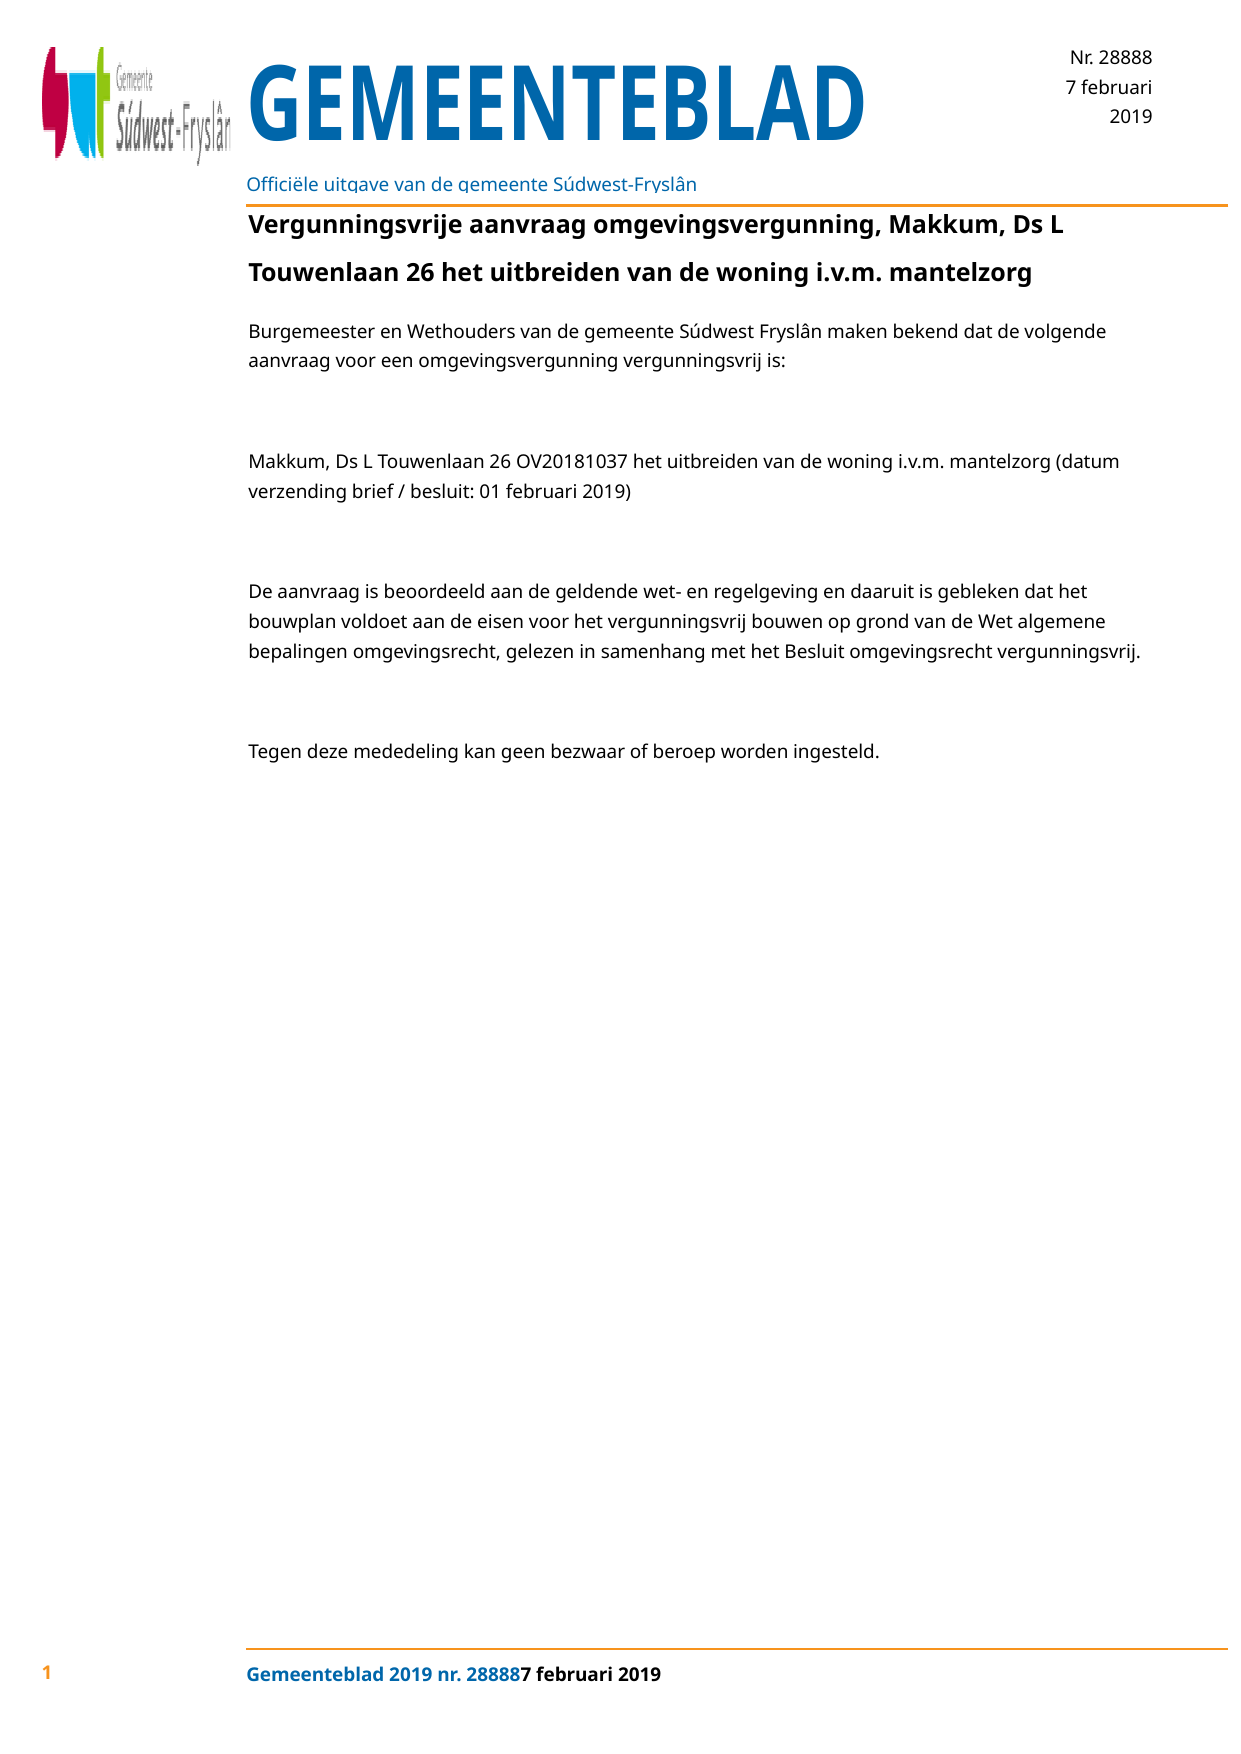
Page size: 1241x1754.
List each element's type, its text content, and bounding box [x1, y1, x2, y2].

picture [41, 47, 231, 172]
text Vergunningsvrije aanvraag omgevingsvergunning, Makkum, Ds L Touwenlaan 26 het uitbreiden van de woning i.v.m. mantelzorg [248, 207, 1152, 288]
text Makkum, Ds L Touwenlaan 26 OV20181037 het uitbreiden van de woning i.v.m. mantelzorg (datum verzending brief / besluit: 01 februari 2019) [248, 448, 1152, 504]
text Burgemeester en Wethouders van de gemeente Súdwest Fryslân maken bekend dat de volgende aanvraag voor een omgevingsvergunning vergunningsvrij is: [248, 318, 1152, 373]
text De aanvraag is beoordeeld aan de geldende wet- en regelgeving en daaruit is gebleken dat het bouwplan voldoet aan de eisen voor het vergunningsvrij bouwen op grond van de Wet algemene bepalingen omgevingsrecht, gelezen in samenhang met het Besluit omgevingsrecht vergunningsvrij. [248, 579, 1152, 664]
text Tegen deze mededeling kan geen bezwaar of beroep worden ingesteld. [248, 739, 1152, 764]
